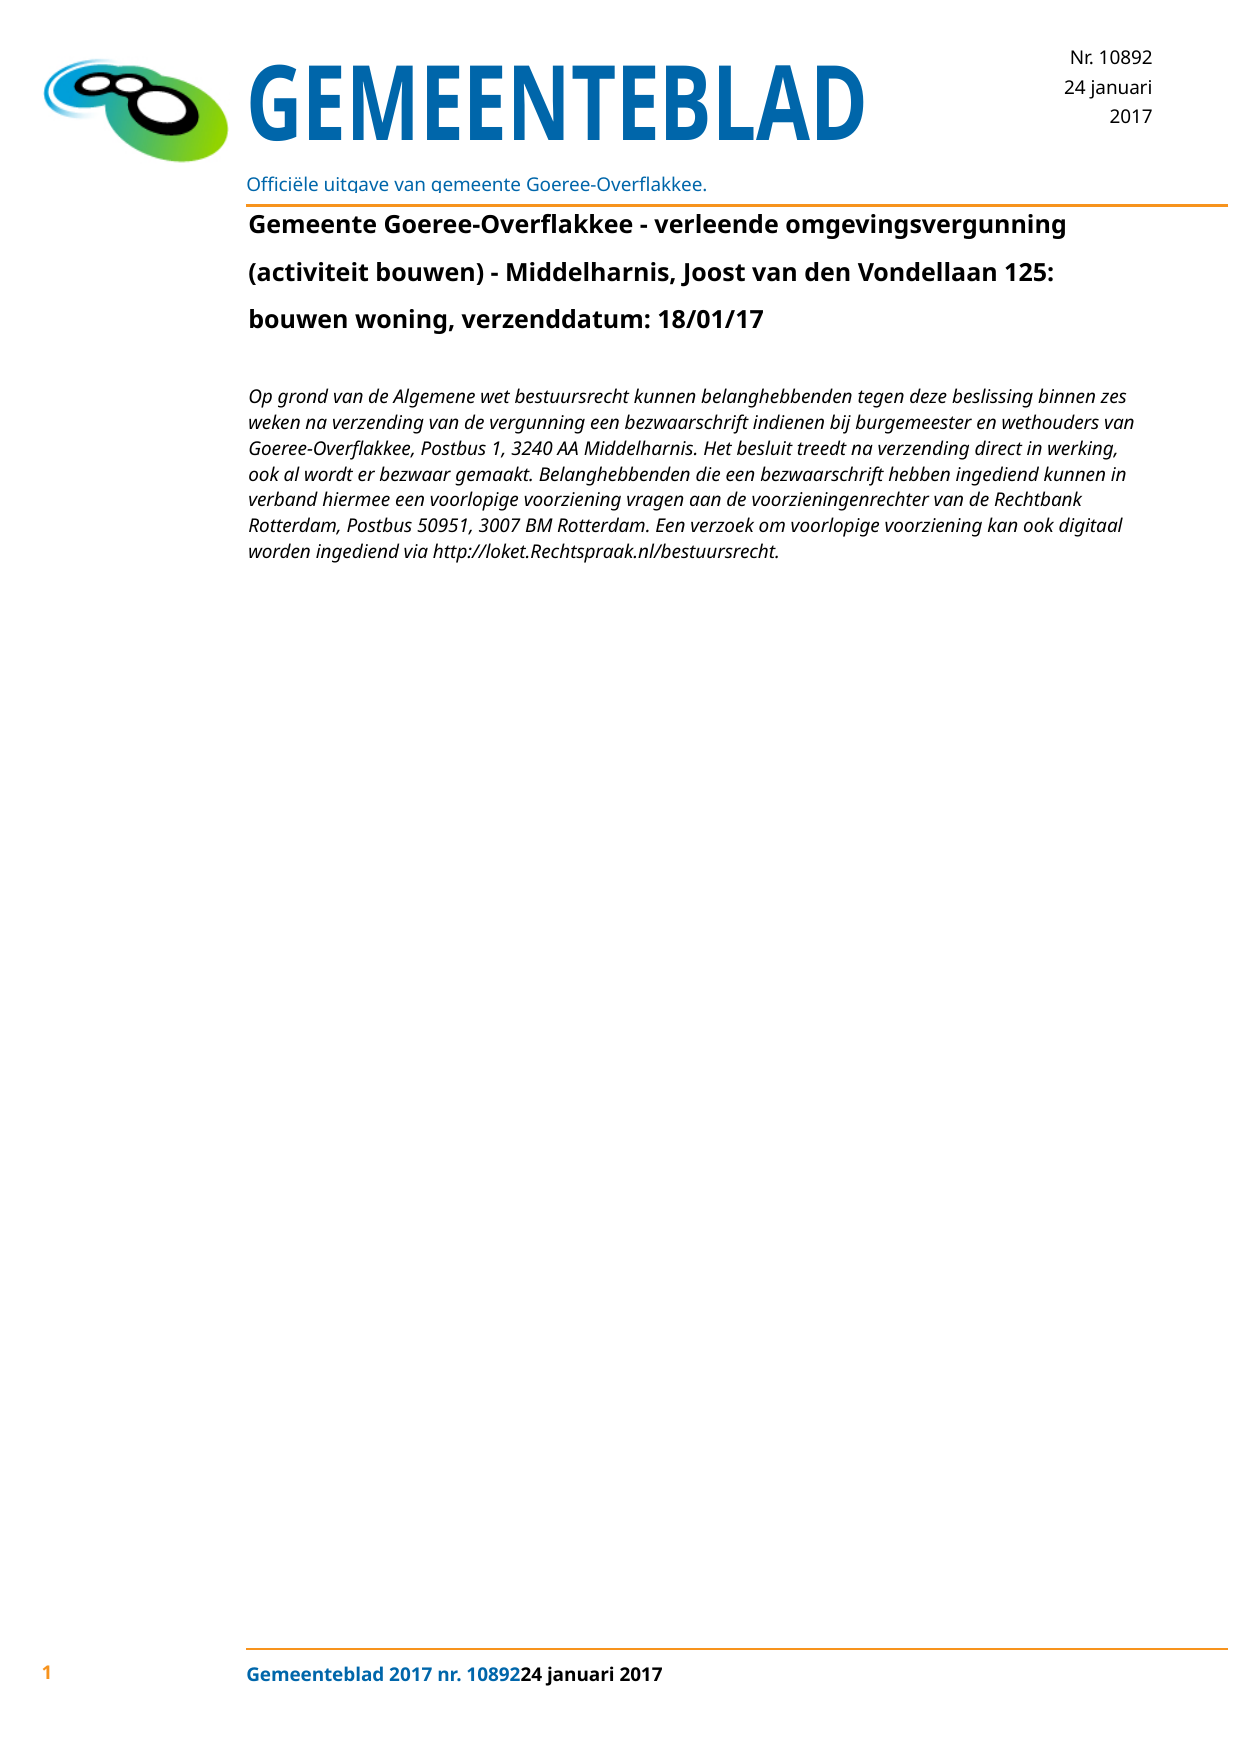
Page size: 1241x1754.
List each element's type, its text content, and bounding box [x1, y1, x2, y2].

text Gemeente Goeree-Overflakkee - verleende omgevingsvergunning (activiteit bouwen) - Middelharnis, Joost van den Vondellaan 125: bouwen woning, verzenddatum: 18/01/17 [248, 207, 1152, 336]
picture [41, 47, 231, 172]
text Op grond van de Algemene wet bestuursrecht kunnen belanghebbenden tegen deze beslissing binnen zes weken na verzending van de vergunning een bezwaarschrift indienen bij burgemeester en wethouders van Goeree-Overflakkee, Postbus 1, 3240 AA Middelharnis. Het besluit treedt na verzending direct in werking, ook al wordt er bezwaar gemaakt. Belanghebbenden die een bezwaarschrift hebben ingediend kunnen in verband hiermee een voorlopige voorziening vragen aan de voorzieningenrechter van de Rechtbank Rotterdam, Postbus 50951, 3007 BM Rotterdam. Een verzoek om voorlopige voorziening kan ook digitaal worden ingediend via http://loket.Rechtspraak.nl/bestuursrecht. [248, 384, 1152, 564]
